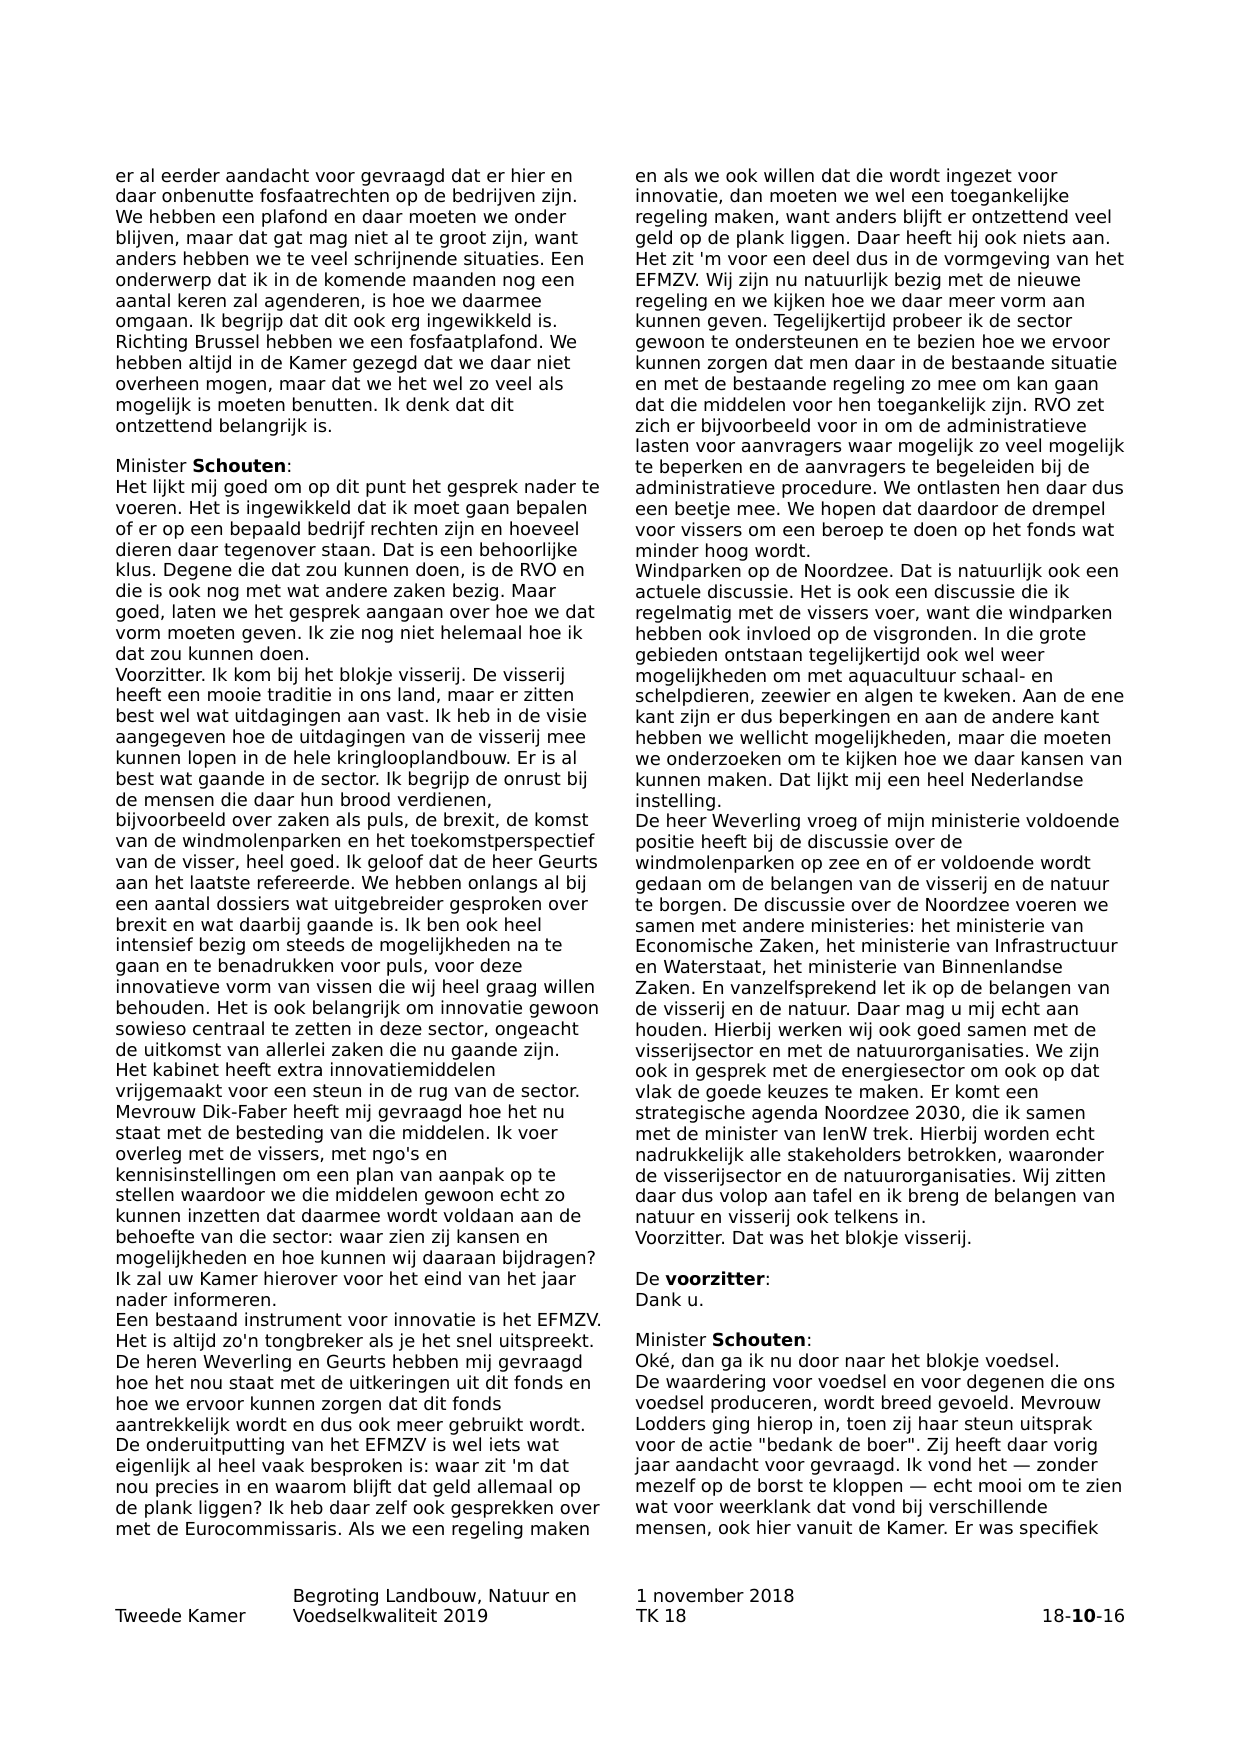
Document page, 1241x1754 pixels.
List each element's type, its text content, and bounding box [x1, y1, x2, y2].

text en als we ook willen dat die wordt ingezet voor innovatie, dan moeten we wel een toegankelijke regeling maken, want anders blijft er ontzettend veel geld op de plank liggen. Daar heeft hij ook niets aan. Het zit 'm voor een deel dus in de vormgeving van het EFMZV. Wij zijn nu natuurlijk bezig met de nieuwe regeling en we kijken hoe we daar meer vorm aan kunnen geven. Tegelijkertijd probeer ik de sector gewoon te ondersteunen en te bezien hoe we ervoor kunnen zorgen dat men daar in de bestaande situatie en met de bestaande regeling zo mee om kan gaan dat die middelen voor hen toegankelijk zijn. RVO zet zich er bijvoorbeeld voor in om de administratieve lasten voor aanvragers waar mogelijk zo veel mogelijk te beperken en de aanvragers te begeleiden bij de administratieve procedure. We ontlasten hen daar dus een beetje mee. We hopen dat daardoor de drempel voor vissers om een beroep te doen op het fonds wat minder hoog wordt. [635, 165, 1125, 561]
text Het kabinet heeft extra innovatiemiddelen vrijgemaakt voor een steun in de rug van de sector. Mevrouw Dik-Faber heeft mij gevraagd hoe het nu staat met de besteding van die middelen. Ik voer overleg met de vissers, met ngo's en kennisinstellingen om een plan van aanpak op te stellen waardoor we die middelen gewoon echt zo kunnen inzetten dat daarmee wordt voldaan aan de behoefte van die sector: waar zien zij kansen en mogelijkheden en hoe kunnen wij daaraan bijdragen? Ik zal uw Kamer hierover voor het eind van het jaar nader informeren. [115, 1060, 605, 1310]
text Een bestaand instrument voor innovatie is het EFMZV. Het is altijd zo'n tongbreker als je het snel uitspreekt. De heren Weverling en Geurts hebben mij gevraagd hoe het nou staat met de uitkeringen uit dit fonds en hoe we ervoor kunnen zorgen dat dit fonds aantrekkelijk wordt en dus ook meer gebruikt wordt. De onderuitputting van het EFMZV is wel iets wat eigenlijk al heel vaak besproken is: waar zit 'm dat nou precies in en waarom blijft dat geld allemaal op de plank liggen? Ik heb daar zelf ook gesprekken over met de Eurocommissaris. Als we een regeling maken [115, 1310, 605, 1539]
text Minister Schouten: [635, 1330, 1125, 1351]
text De heer Weverling vroeg of mijn ministerie voldoende positie heeft bij de discussie over de windmolenparken op zee en of er voldoende wordt gedaan om de belangen van de visserij en de natuur te borgen. De discussie over de Noordzee voeren we samen met andere ministeries: het ministerie van Economische Zaken, het ministerie van Infrastructuur en Waterstaat, het ministerie van Binnenlandse Zaken. En vanzelfsprekend let ik op de belangen van de visserij en de natuur. Daar mag u mij echt aan houden. Hierbij werken wij ook goed samen met de visserijsector en met de natuurorganisaties. We zijn ook in gesprek met de energiesector om ook op dat vlak de goede keuzes te maken. Er komt een strategische agenda Noordzee 2030, die ik samen met de minister van IenW trek. Hierbij worden echt nadrukkelijk alle stakeholders betrokken, waaronder de visserijsector en de natuurorganisaties. Wij zitten daar dus volop aan tafel en ik breng de belangen van natuur en visserij ook telkens in. [635, 811, 1125, 1228]
text De waardering voor voedsel en voor degenen die ons voedsel produceren, wordt breed gevoeld. Mevrouw Lodders ging hierop in, toen zij haar steun uitsprak voor de actie "bedank de boer". Zij heeft daar vorig jaar aandacht voor gevraagd. Ik vond het — zonder mezelf op de borst te kloppen — echt mooi om te zien wat voor weerklank dat vond bij verschillende mensen, ook hier vanuit de Kamer. Er was specifiek [635, 1372, 1125, 1538]
text Dank u. [635, 1289, 1125, 1310]
text De voorzitter: [635, 1269, 1125, 1289]
text Oké, dan ga ik nu door naar het blokje voedsel. [635, 1351, 1125, 1372]
text er al eerder aandacht voor gevraagd dat er hier en daar onbenutte fosfaatrechten op de bedrijven zijn. We hebben een plafond en daar moeten we onder blijven, maar dat gat mag niet al te groot zijn, want anders hebben we te veel schrijnende situaties. Een onderwerp dat ik in de komende maanden nog een aantal keren zal agenderen, is hoe we daarmee omgaan. Ik begrijp dat dit ook erg ingewikkeld is. Richting Brussel hebben we een fosfaatplafond. We hebben altijd in de Kamer gezegd dat we daar niet overheen mogen, maar dat we het wel zo veel als mogelijk is moeten benutten. Ik denk dat dit ontzettend belangrijk is. [115, 165, 605, 436]
text Minister Schouten: [115, 456, 605, 477]
text Windparken op de Noordzee. Dat is natuurlijk ook een actuele discussie. Het is ook een discussie die ik regelmatig met de vissers voer, want die windparken hebben ook invloed op de visgronden. In die grote gebieden ontstaan tegelijkertijd ook wel weer mogelijkheden om met aquacultuur schaal- en schelpdieren, zeewier en algen te kweken. Aan de ene kant zijn er dus beperkingen en aan de andere kant hebben we wellicht mogelijkheden, maar die moeten we onderzoeken om te kijken hoe we daar kansen van kunnen maken. Dat lijkt mij een heel Nederlandse instelling. [635, 561, 1125, 811]
text Voorzitter. Dat was het blokje visserij. [635, 1228, 1125, 1249]
text Het lijkt mij goed om op dit punt het gesprek nader te voeren. Het is ingewikkeld dat ik moet gaan bepalen of er op een bepaald bedrijf rechten zijn en hoeveel dieren daar tegenover staan. Dat is een behoorlijke klus. Degene die dat zou kunnen doen, is de RVO en die is ook nog met wat andere zaken bezig. Maar goed, laten we het gesprek aangaan over hoe we dat vorm moeten geven. Ik zie nog niet helemaal hoe ik dat zou kunnen doen. [115, 477, 605, 664]
text Voorzitter. Ik kom bij het blokje visserij. De visserij heeft een mooie traditie in ons land, maar er zitten best wel wat uitdagingen aan vast. Ik heb in de visie aangegeven hoe de uitdagingen van de visserij mee kunnen lopen in de hele kringlooplandbouw. Er is al best wat gaande in de sector. Ik begrijp de onrust bij de mensen die daar hun brood verdienen, bijvoorbeeld over zaken als puls, de brexit, de komst van de windmolenparken en het toekomstperspectief van de visser, heel goed. Ik geloof dat de heer Geurts aan het laatste refereerde. We hebben onlangs al bij een aantal dossiers wat uitgebreider gesproken over brexit en wat daarbij gaande is. Ik ben ook heel intensief bezig om steeds de mogelijkheden na te gaan en te benadrukken voor puls, voor deze innovatieve vorm van vissen die wij heel graag willen behouden. Het is ook belangrijk om innovatie gewoon sowieso centraal te zetten in deze sector, ongeacht de uitkomst van allerlei zaken die nu gaande zijn. [115, 664, 605, 1060]
